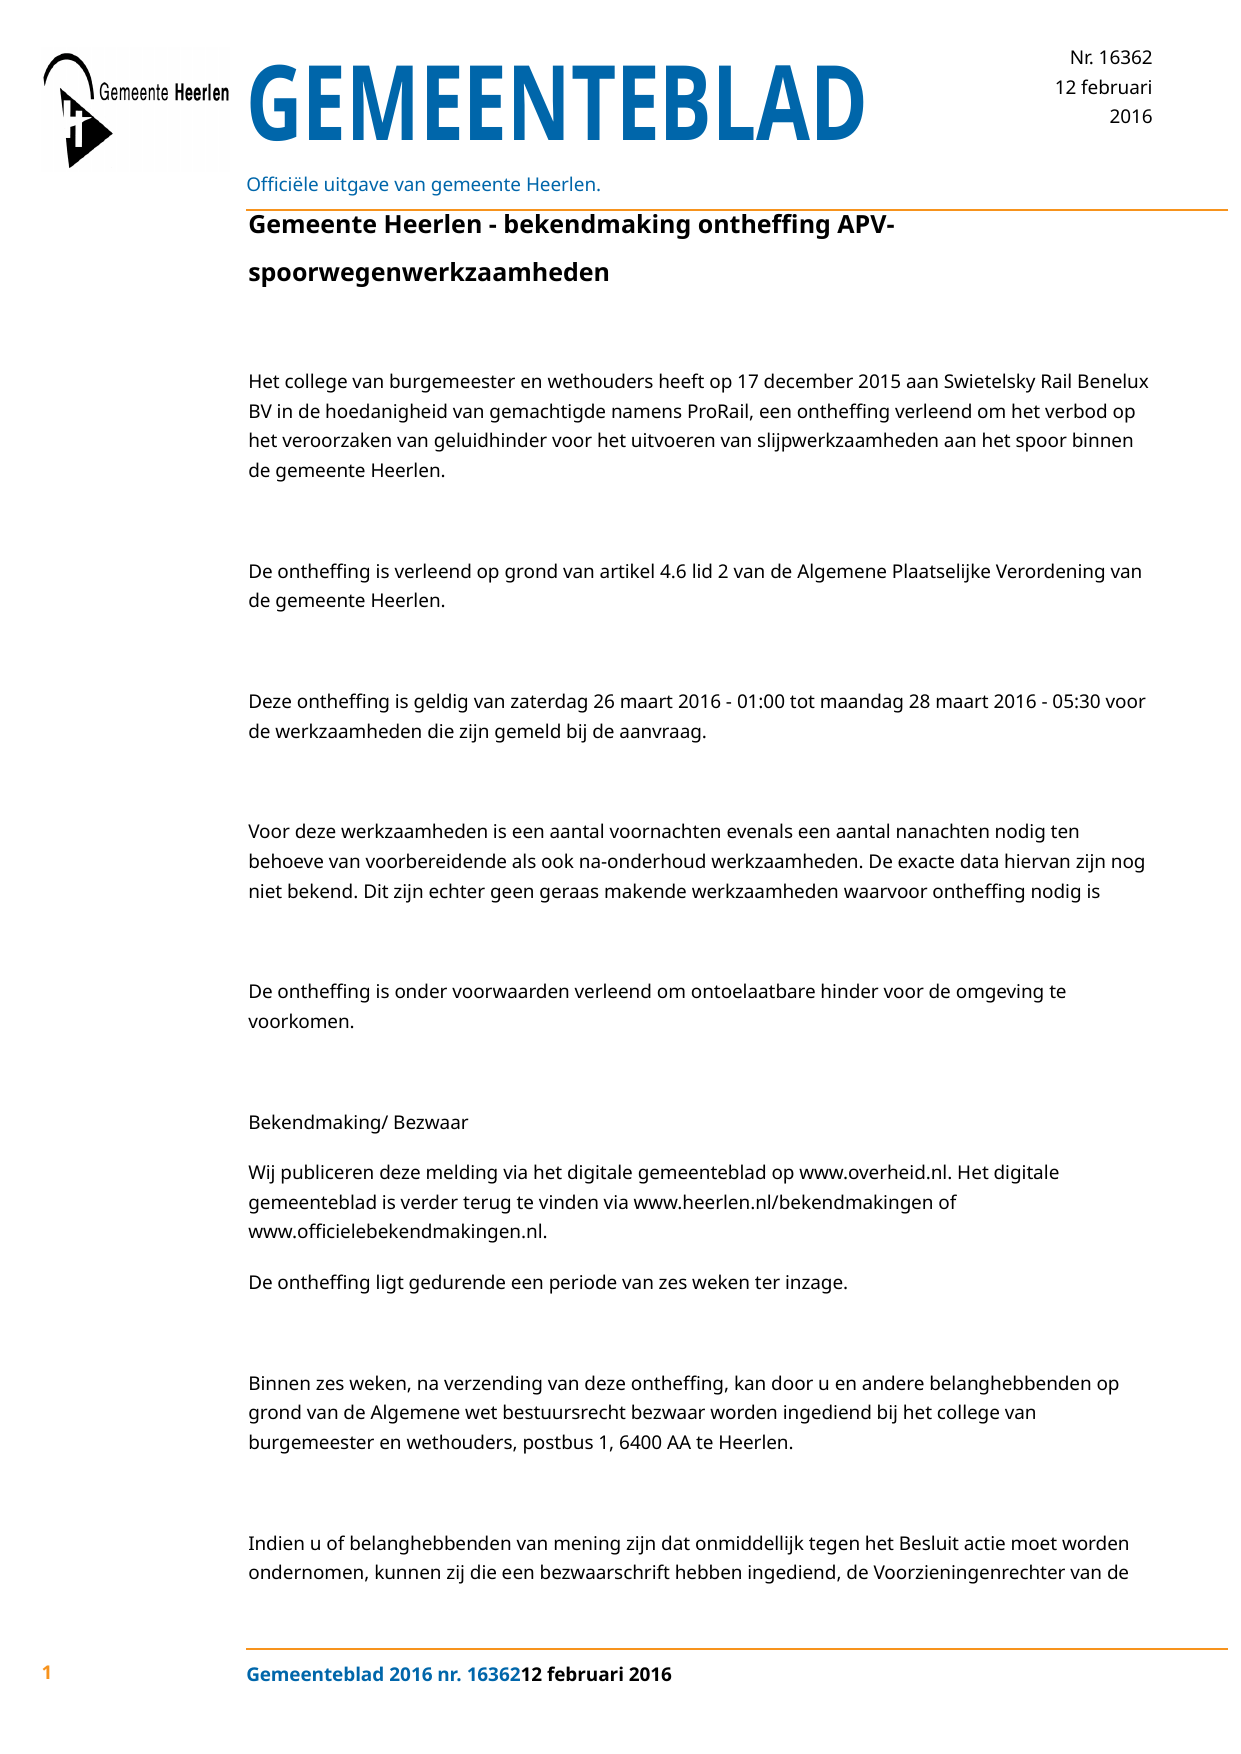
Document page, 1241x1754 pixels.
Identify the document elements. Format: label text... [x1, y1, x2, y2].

picture [41, 47, 231, 172]
text De ontheffing is verleend op grond van artikel 4.6 lid 2 van de Algemene Plaatselijke Verordening van de gemeente Heerlen. [248, 558, 1152, 613]
text Deze ontheffing is geldig van zaterdag 26 maart 2016 - 01:00 tot maandag 28 maart 2016 - 05:30 voor de werkzaamheden die zijn gemeld bij de aanvraag. [248, 688, 1152, 744]
text Gemeente Heerlen - bekendmaking ontheffing APV-spoorwegenwerkzaamheden [248, 211, 1152, 288]
text Het college van burgemeester en wethouders heeft op 17 december 2015 aan Swietelsky Rail Benelux BV in de hoedanigheid van gemachtigde namens ProRail, een ontheffing verleend om het verbod op het veroorzaken van geluidhinder voor het uitvoeren van slijpwerkzaamheden aan het spoor binnen de gemeente Heerlen. [248, 368, 1152, 483]
text De ontheffing is onder voorwaarden verleend om ontoelaatbare hinder voor de omgeving te voorkomen. [248, 979, 1152, 1034]
text Indien u of belanghebbenden van mening zijn dat onmiddellijk tegen het Besluit actie moet worden ondernomen, kunnen zij die een bezwaarschrift hebben ingediend, de Voorzieningenrechter van de [248, 1530, 1152, 1585]
text Wij publiceren deze melding via het digitale gemeenteblad op www.overheid.nl. Het digitale gemeenteblad is verder terug te vinden via www.heerlen.nl/bekendmakingen of www.officielebekendmakingen.nl. [248, 1159, 1152, 1244]
text Voor deze werkzaamheden is een aantal voornachten evenals een aantal nanachten nodig ten behoeve van voorbereidende als ook na-onderhoud werkzaamheden. De exacte data hiervan zijn nog niet bekend. Dit zijn echter geen geraas makende werkzaamheden waarvoor ontheffing nodig is [248, 819, 1152, 904]
text De ontheffing ligt gedurende een periode van zes weken ter inzage. [248, 1269, 1152, 1295]
text Bekendmaking/ Bezwaar [248, 1109, 1152, 1135]
text Binnen zes weken, na verzending van deze ontheffing, kan door u en andere belanghebbenden op grond van de Algemene wet bestuursrecht bezwaar worden ingediend bij het college van burgemeester en wethouders, postbus 1, 6400 AA te Heerlen. [248, 1370, 1152, 1455]
